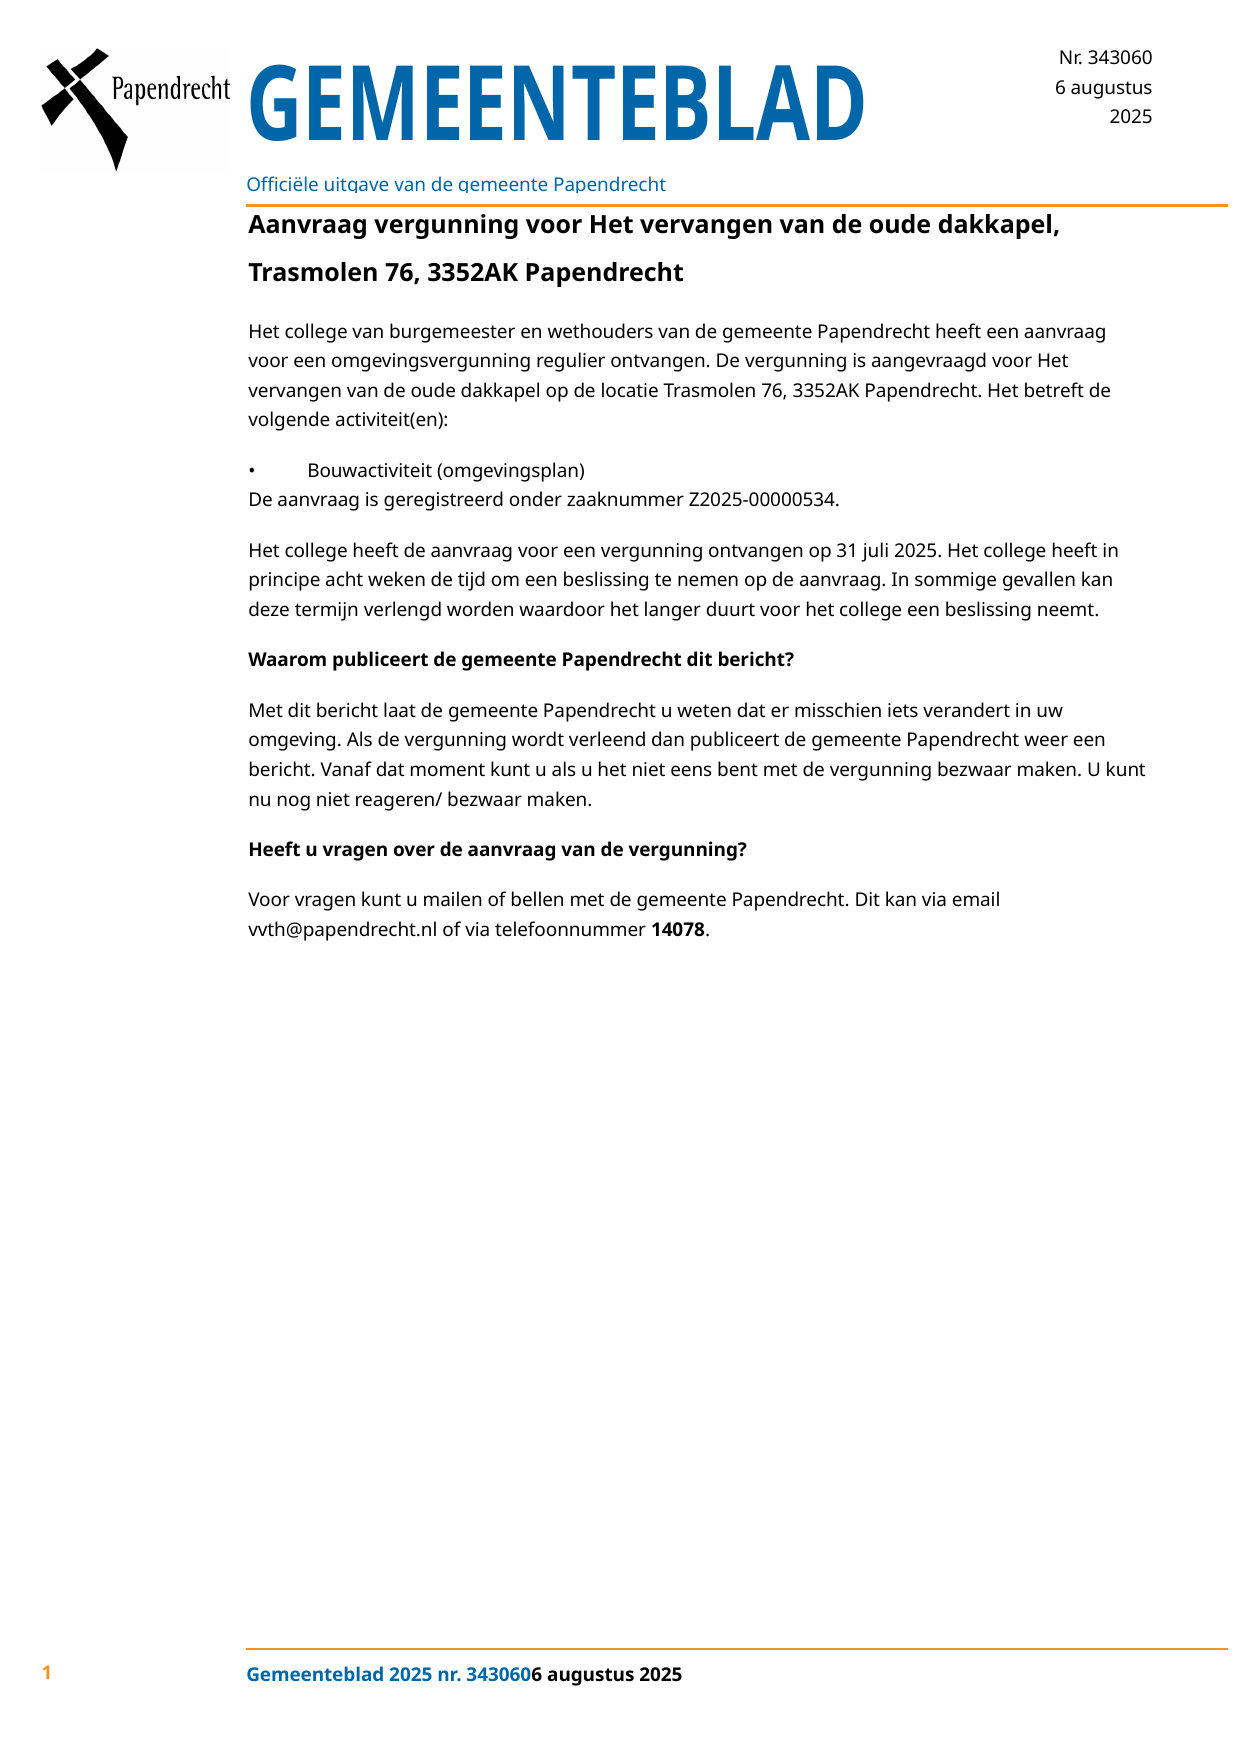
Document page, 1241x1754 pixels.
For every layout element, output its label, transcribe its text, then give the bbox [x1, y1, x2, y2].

text Waarom publiceert de gemeente Papendrecht dit bericht? [248, 647, 1152, 672]
text Het college van burgemeester en wethouders van de gemeente Papendrecht heeft een aanvraag voor een omgevingsvergunning regulier ontvangen. De vergunning is aangevraagd voor Het vervangen van de oude dakkapel op de locatie Trasmolen 76, 3352AK Papendrecht. Het betreft de volgende activiteit(en): [248, 318, 1152, 432]
text Het college heeft de aanvraag voor een vergunning ontvangen op 31 juli 2025. Het college heeft in principe acht weken de tijd om een beslissing te nemen op de aanvraag. In sommige gevallen kan deze termijn verlengd worden waardoor het langer duurt voor het college een beslissing neemt. [248, 537, 1152, 622]
text Heeft u vragen over de aanvraag van de vergunning? [248, 836, 1152, 862]
text De aanvraag is geregistreerd onder zaaknummer Z2025-00000534. [248, 487, 1152, 512]
text Voor vragen kunt u mailen of bellen met de gemeente Papendrecht. Dit kan via email vvth@papendrecht.nl of via telefoonnummer 14078. [248, 887, 1152, 942]
text Met dit bericht laat de gemeente Papendrecht u weten dat er misschien iets verandert in uw omgeving. Als de vergunning wordt verleend dan publiceert de gemeente Papendrecht weer een bericht. Vanaf dat moment kunt u als u het niet eens bent met de vergunning bezwaar maken. U kunt nu nog niet reageren/ bezwaar maken. [248, 697, 1152, 812]
text Aanvraag vergunning voor Het vervangen van de oude dakkapel, Trasmolen 76, 3352AK Papendrecht [248, 207, 1152, 288]
list Bouwactiviteit (omgevingsplan) [248, 457, 1152, 483]
picture [41, 47, 231, 172]
